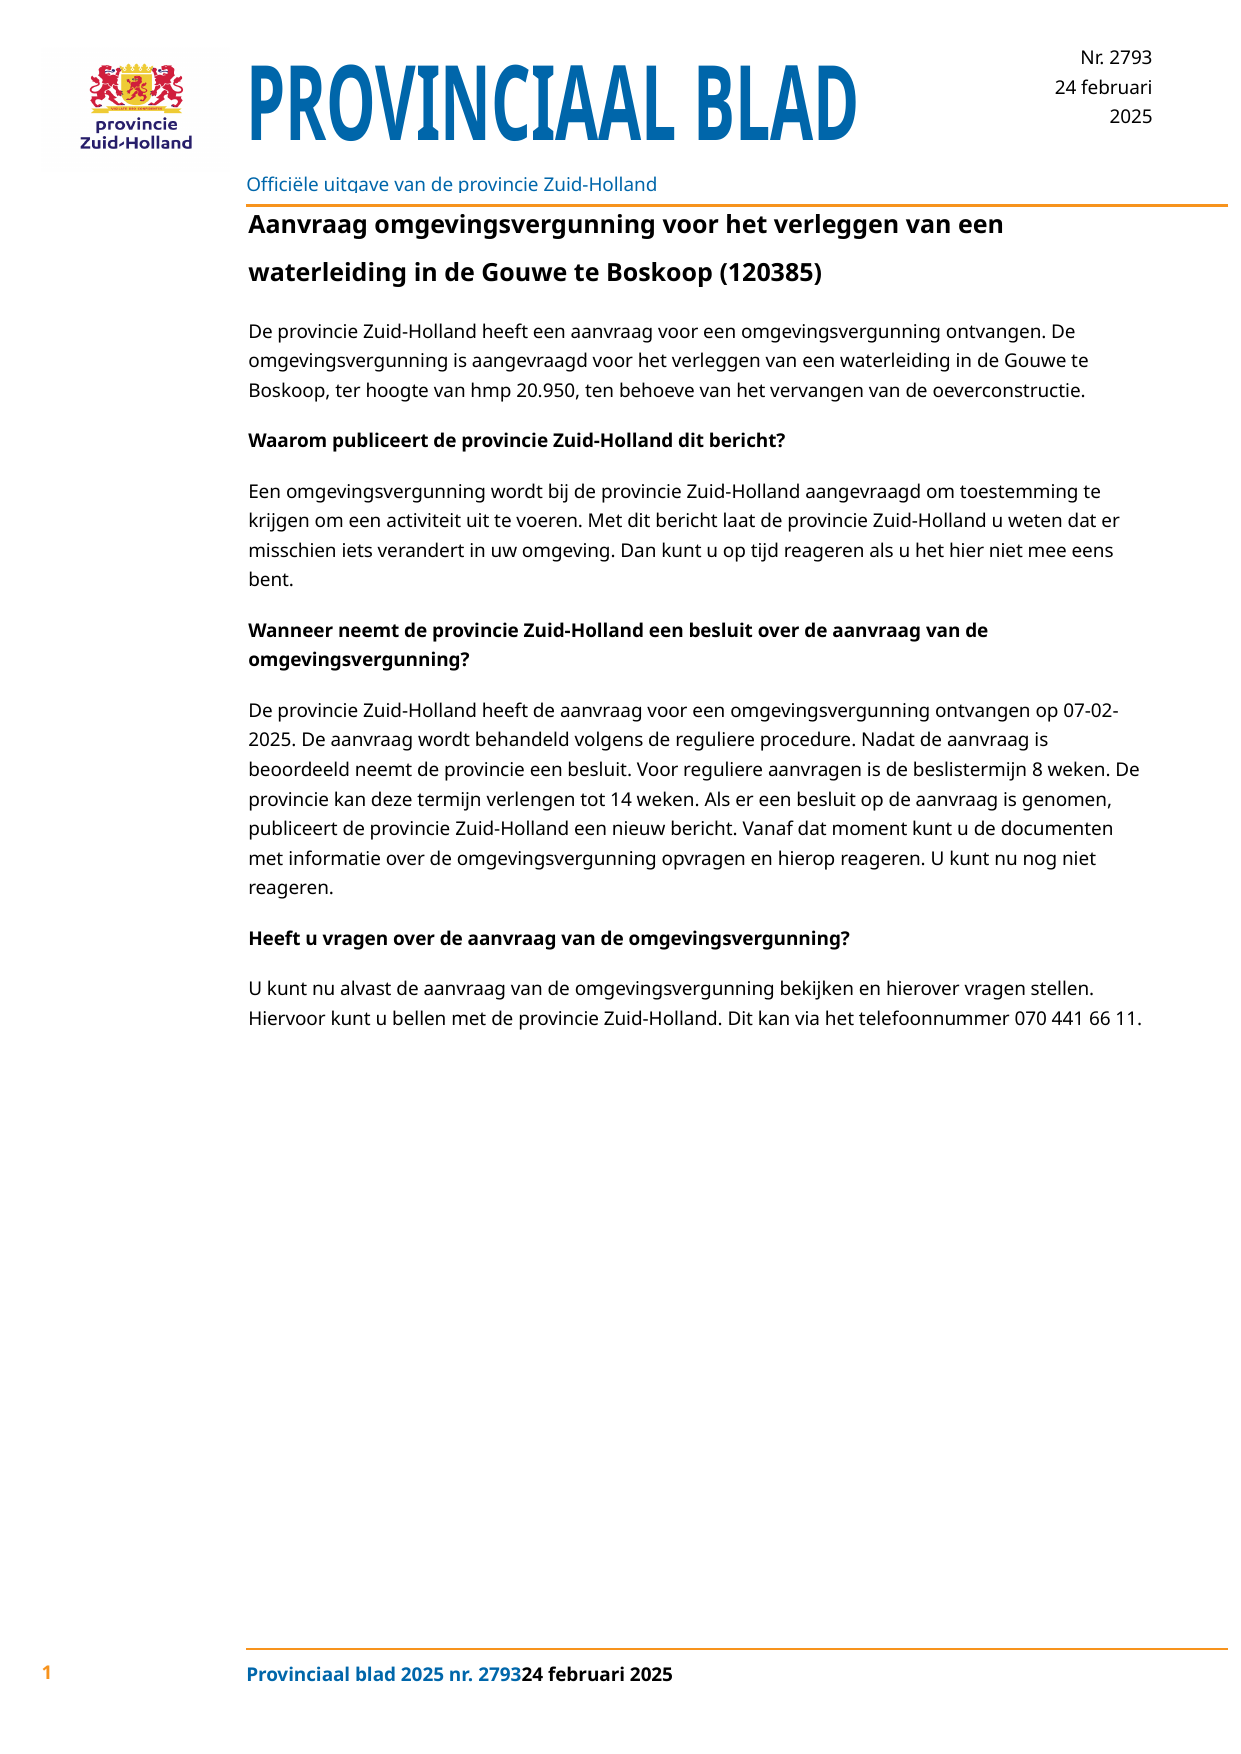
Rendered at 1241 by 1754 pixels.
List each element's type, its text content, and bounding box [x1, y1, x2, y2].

text Waarom publiceert de provincie Zuid-Holland dit bericht? [248, 427, 1152, 453]
text Een omgevingsvergunning wordt bij de provincie Zuid-Holland aangevraagd om toestemming te krijgen om een activiteit uit te voeren. Met dit bericht laat de provincie Zuid-Holland u weten dat er misschien iets verandert in uw omgeving. Dan kunt u op tijd reageren als u het hier niet mee eens bent. [248, 478, 1152, 592]
text De provincie Zuid-Holland heeft een aanvraag voor een omgevingsvergunning ontvangen. De omgevingsvergunning is aangevraagd voor het verleggen van een waterleiding in de Gouwe te Boskoop, ter hoogte van hmp 20.950, ten behoeve van het vervangen van de oeverconstructie. [248, 318, 1152, 403]
picture [41, 47, 231, 172]
text De provincie Zuid-Holland heeft de aanvraag voor een omgevingsvergunning ontvangen op 07-02-2025. De aanvraag wordt behandeld volgens de reguliere procedure. Nadat de aanvraag is beoordeeld neemt de provincie een besluit. Voor reguliere aanvragen is de beslistermijn 8 weken. De provincie kan deze termijn verlengen tot 14 weken. Als er een besluit op de aanvraag is genomen, publiceert de provincie Zuid-Holland een nieuw bericht. Vanaf dat moment kunt u de documenten met informatie over de omgevingsvergunning opvragen en hierop reageren. U kunt nu nog niet reageren. [248, 697, 1152, 900]
text U kunt nu alvast de aanvraag van de omgevingsvergunning bekijken en hierover vragen stellen. Hiervoor kunt u bellen met de provincie Zuid-Holland. Dit kan via het telefoonnummer 070 441 66 11. [248, 975, 1152, 1031]
text Aanvraag omgevingsvergunning voor het verleggen van een waterleiding in de Gouwe te Boskoop (120385) [248, 207, 1152, 288]
text Wanneer neemt de provincie Zuid-Holland een besluit over de aanvraag van de omgevingsvergunning? [248, 617, 1152, 672]
text Heeft u vragen over de aanvraag van de omgevingsvergunning? [248, 925, 1152, 951]
